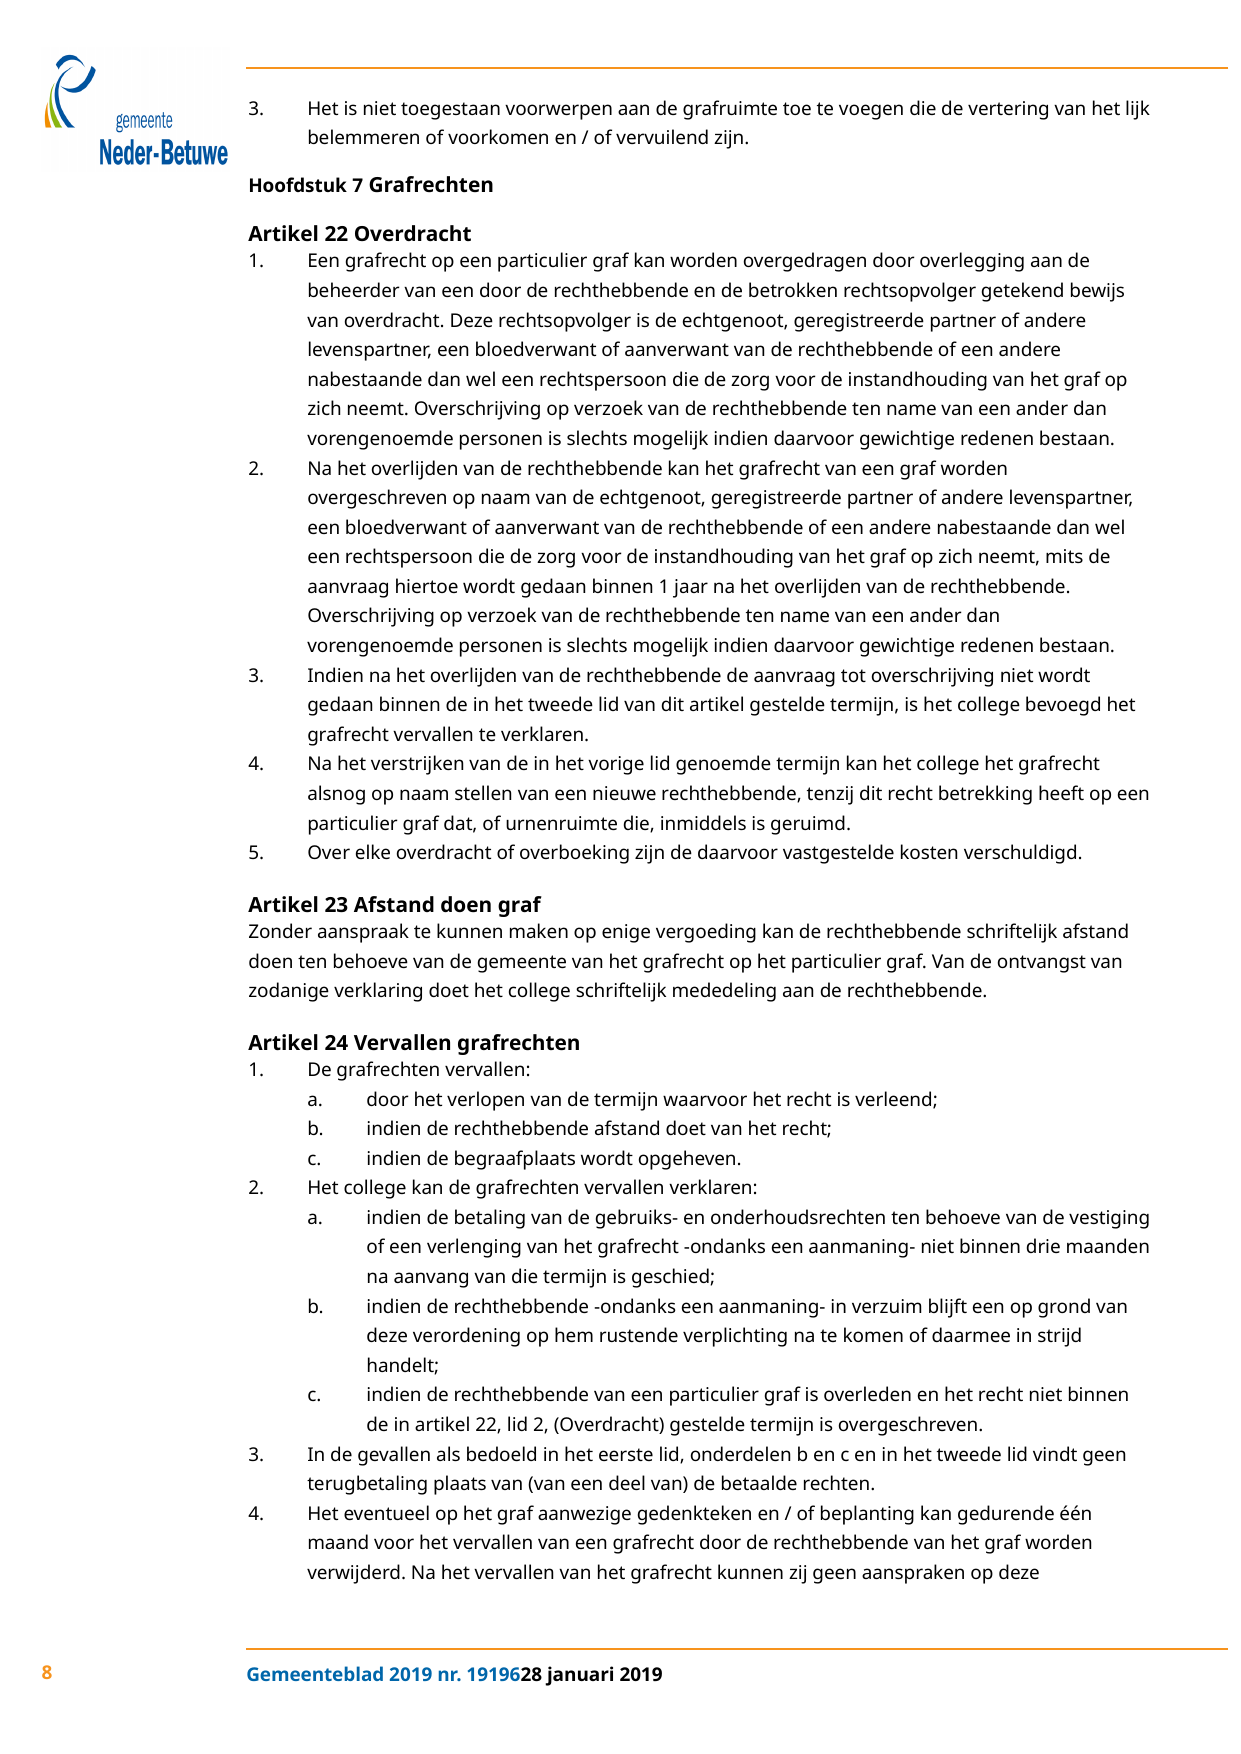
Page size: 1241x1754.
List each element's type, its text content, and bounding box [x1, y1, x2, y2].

list Over elke overdracht of overboeking zijn de daarvoor vastgestelde kosten verschuldigd. [248, 839, 1152, 865]
list Na het overlijden van de rechthebbende kan het grafrecht van een graf worden overgeschreven op naam van de echtgenoot, geregistreerde partner of andere levenspartner, een bloedverwant of aanverwant van de rechthebbende of een andere nabestaande dan wel een rechtspersoon die de zorg voor de instandhouding van het graf op zich neemt, mits de aanvraag hiertoe wordt gedaan binnen 1 jaar na het overlijden van de rechthebbende. Overschrijving op verzoek van de rechthebbende ten name van een ander dan vorengenoemde personen is slechts mogelijk indien daarvoor gewichtige redenen bestaan. [248, 455, 1152, 658]
list Na het verstrijken van de in het vorige lid genoemde termijn kan het college het grafrecht alsnog op naam stellen van een nieuwe rechthebbende, tenzij dit recht betrekking heeft op een particulier graf dat, of urnenruimte die, inmiddels is geruimd. [248, 751, 1152, 836]
list Het is niet toegestaan voorwerpen aan de grafruimte toe te voegen die de vertering van het lijk belemmeren of voorkomen en / of vervuilend zijn. [248, 95, 1152, 150]
list indien de rechthebbende -ondanks een aanmaning- in verzuim blijft een op grond van deze verordening op hem rustende verplichting na te komen of daarmee in strijd handelt; [307, 1293, 1152, 1378]
list Een grafrecht op een particulier graf kan worden overgedragen door overlegging aan de beheerder van een door de rechthebbende en de betrokken rechtsopvolger getekend bewijs van overdracht. Deze rechtsopvolger is de echtgenoot, geregistreerde partner of andere levenspartner, een bloedverwant of aanverwant van de rechthebbende of een andere nabestaande dan wel een rechtspersoon die de zorg voor de instandhouding van het graf op zich neemt. Overschrijving op verzoek van de rechthebbende ten name van een ander dan vorengenoemde personen is slechts mogelijk indien daarvoor gewichtige redenen bestaan. [248, 248, 1152, 451]
list door het verlopen van de termijn waarvoor het recht is verleend; [307, 1086, 1152, 1112]
list De grafrechten vervallen: [248, 1056, 1152, 1082]
text Artikel 22 Overdracht [248, 219, 1152, 248]
list indien de begraafplaats wordt opgeheven. [307, 1145, 1152, 1171]
list indien de rechthebbende afstand doet van het recht; [307, 1115, 1152, 1141]
text Hoofdstuk 7 Grafrechten [248, 170, 1152, 198]
list indien de rechthebbende van een particulier graf is overleden en het recht niet binnen de in artikel 22, lid 2, (Overdracht) gestelde termijn is overgeschreven. [307, 1382, 1152, 1437]
list indien de betaling van de gebruiks- en onderhoudsrechten ten behoeve van de vestiging of een verlenging van het grafrecht -ondanks een aanmaning- niet binnen drie maanden na aanvang van die termijn is geschied; [307, 1204, 1152, 1289]
picture [41, 47, 231, 172]
text Artikel 24 Vervallen grafrechten [248, 1028, 1152, 1056]
text Artikel 23 Afstand doen graf [248, 890, 1152, 918]
list Indien na het overlijden van de rechthebbende de aanvraag tot overschrijving niet wordt gedaan binnen de in het tweede lid van dit artikel gestelde termijn, is het college bevoegd het grafrecht vervallen te verklaren. [248, 662, 1152, 747]
list In de gevallen als bedoeld in het eerste lid, onderdelen b en c en in het tweede lid vindt geen terugbetaling plaats van (van een deel van) de betaalde rechten. [248, 1441, 1152, 1496]
list Het eventueel op het graf aanwezige gedenkteken en / of beplanting kan gedurende één maand voor het vervallen van een grafrecht door de rechthebbende van het graf worden verwijderd. Na het vervallen van het grafrecht kunnen zij geen aanspraken op deze [248, 1500, 1152, 1585]
text Zonder aanspraak te kunnen maken op enige vergoeding kan de rechthebbende schriftelijk afstand doen ten behoeve van de gemeente van het grafrecht op het particulier graf. Van de ontvangst van zodanige verklaring doet het college schriftelijk mededeling aan de rechthebbende. [248, 918, 1152, 1003]
list Het college kan de grafrechten vervallen verklaren: [248, 1174, 1152, 1200]
